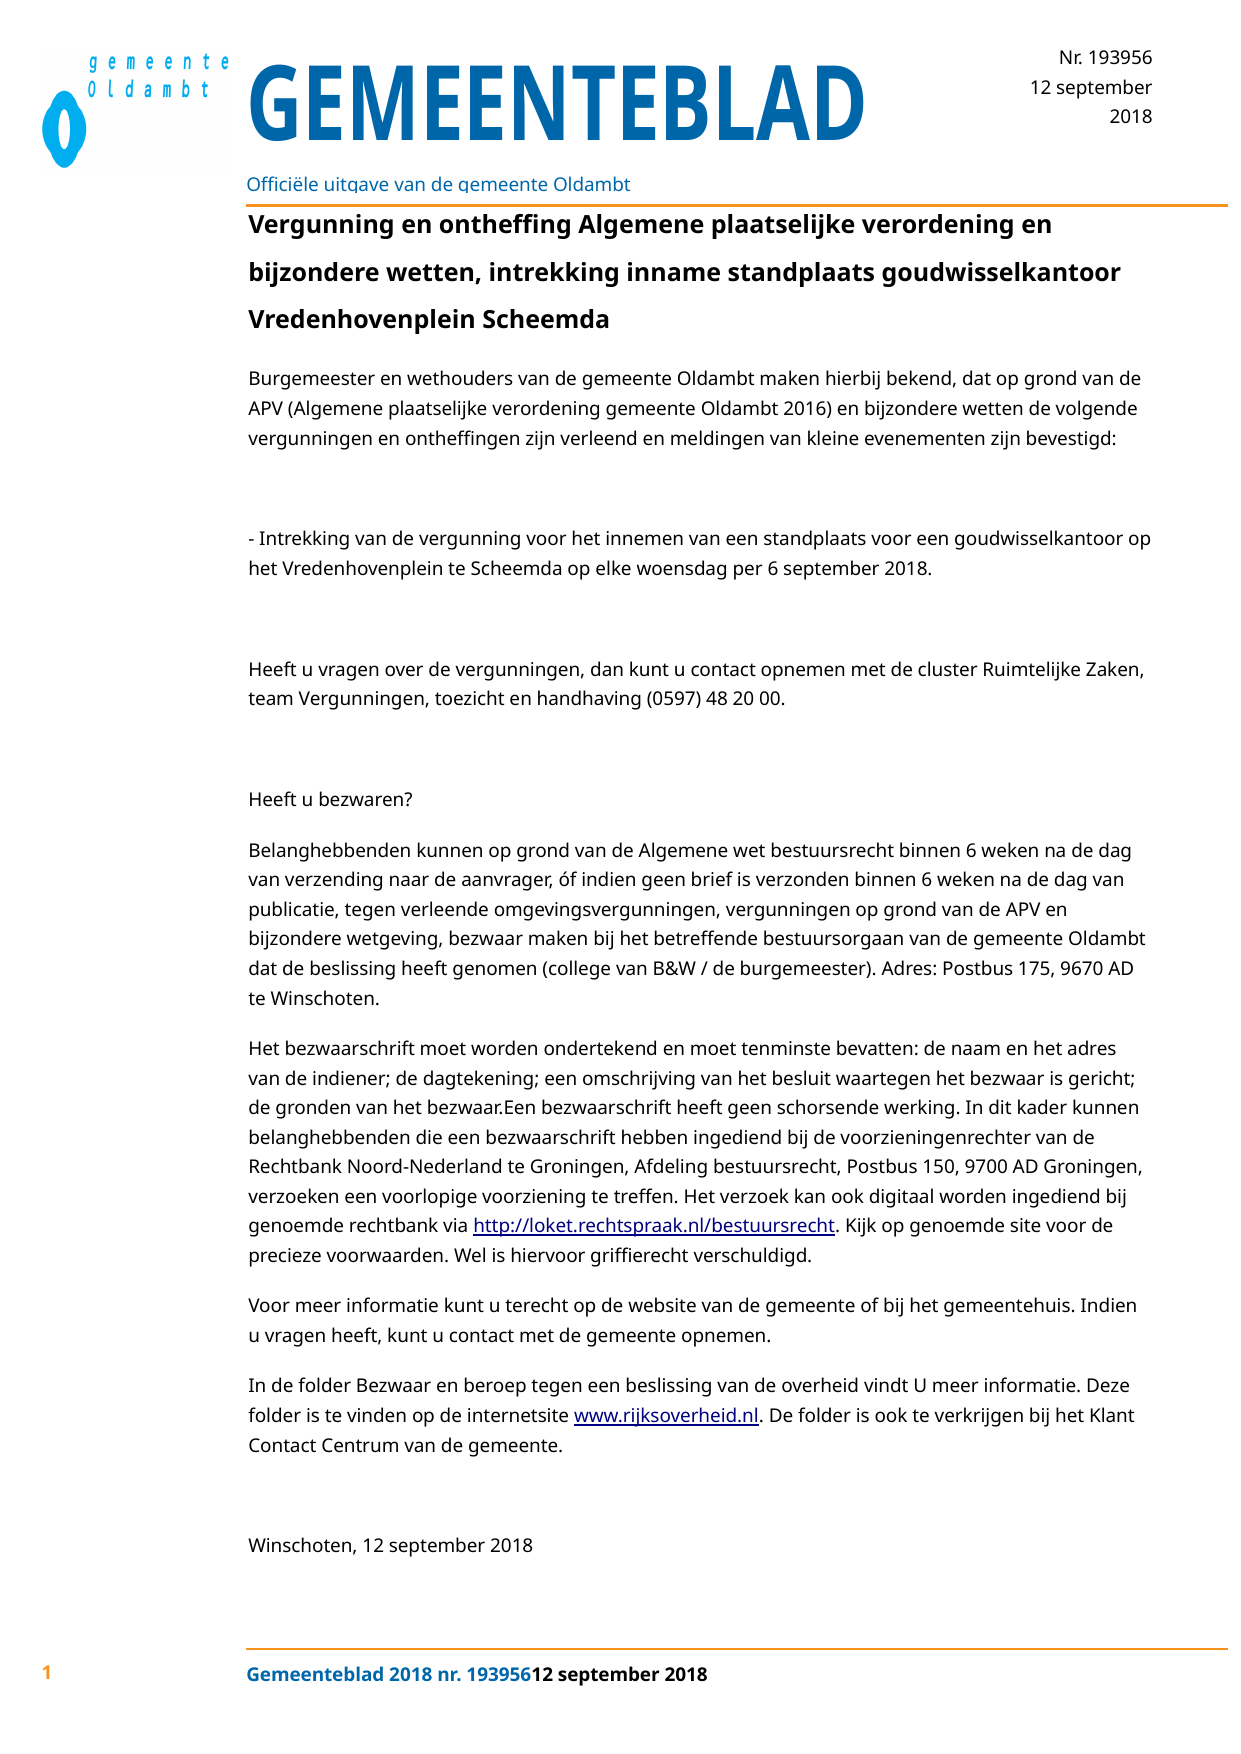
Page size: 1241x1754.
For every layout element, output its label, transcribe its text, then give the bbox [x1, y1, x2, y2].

text Belanghebbenden kunnen op grond van de Algemene wet bestuursrecht binnen 6 weken na de dag van verzending naar de aanvrager, óf indien geen brief is verzonden binnen 6 weken na de dag van publicatie, tegen verleende omgevingsvergunningen, vergunningen op grond van de APV en bijzondere wetgeving, bezwaar maken bij het betreffende bestuursorgaan van de gemeente Oldambt dat de beslissing heeft genomen (college van B&W / de burgemeester). Adres: Postbus 175, 9670 AD te Winschoten. [248, 837, 1152, 1010]
text Heeft u bezwaren? [248, 786, 1152, 812]
picture [41, 47, 231, 172]
text Het bezwaarschrift moet worden ondertekend en moet tenminste bevatten: de naam en het adres van de indiener; de dagtekening; een omschrijving van het besluit waartegen het bezwaar is gericht; de gronden van het bezwaar.Een bezwaarschrift heeft geen schorsende werking. In dit kader kunnen belanghebbenden die een bezwaarschrift hebben ingediend bij de voorzieningenrechter van de Rechtbank Noord-Nederland te Groningen, Afdeling bestuursrecht, Postbus 150, 9700 AD Groningen, verzoeken een voorlopige voorziening te treffen. Het verzoek kan ook digitaal worden ingediend bij genoemde rechtbank via http://loket.rechtspraak.nl/bestuursrecht. Kijk op genoemde site voor de precieze voorwaarden. Wel is hiervoor griffierecht verschuldigd. [248, 1035, 1152, 1268]
text Heeft u vragen over de vergunningen, dan kunt u contact opnemen met de cluster Ruimtelijke Zaken, team Vergunningen, toezicht en handhaving (0597) 48 20 00. [248, 656, 1152, 711]
text Winschoten, 12 september 2018 [248, 1533, 1152, 1558]
text Voor meer informatie kunt u terecht op de website van de gemeente of bij het gemeentehuis. Indien u vragen heeft, kunt u contact met de gemeente opnemen. [248, 1293, 1152, 1348]
text Vergunning en ontheffing Algemene plaatselijke verordening en bijzondere wetten, intrekking inname standplaats goudwisselkantoor Vredenhovenplein Scheemda [248, 207, 1152, 336]
text - Intrekking van de vergunning voor het innemen van een standplaats voor een goudwisselkantoor op het Vredenhovenplein te Scheemda op elke woensdag per 6 september 2018. [248, 526, 1152, 581]
text Burgemeester en wethouders van de gemeente Oldambt maken hierbij bekend, dat op grond van de APV (Algemene plaatselijke verordening gemeente Oldambt 2016) en bijzondere wetten de volgende vergunningen en ontheffingen zijn verleend en meldingen van kleine evenementen zijn bevestigd: [248, 366, 1152, 450]
text In de folder Bezwaar en beroep tegen een beslissing van de overheid vindt U meer informatie. Deze folder is te vinden op de internetsite www.rijksoverheid.nl. De folder is ook te verkrijgen bij het Klant Contact Centrum van de gemeente. [248, 1373, 1152, 1457]
